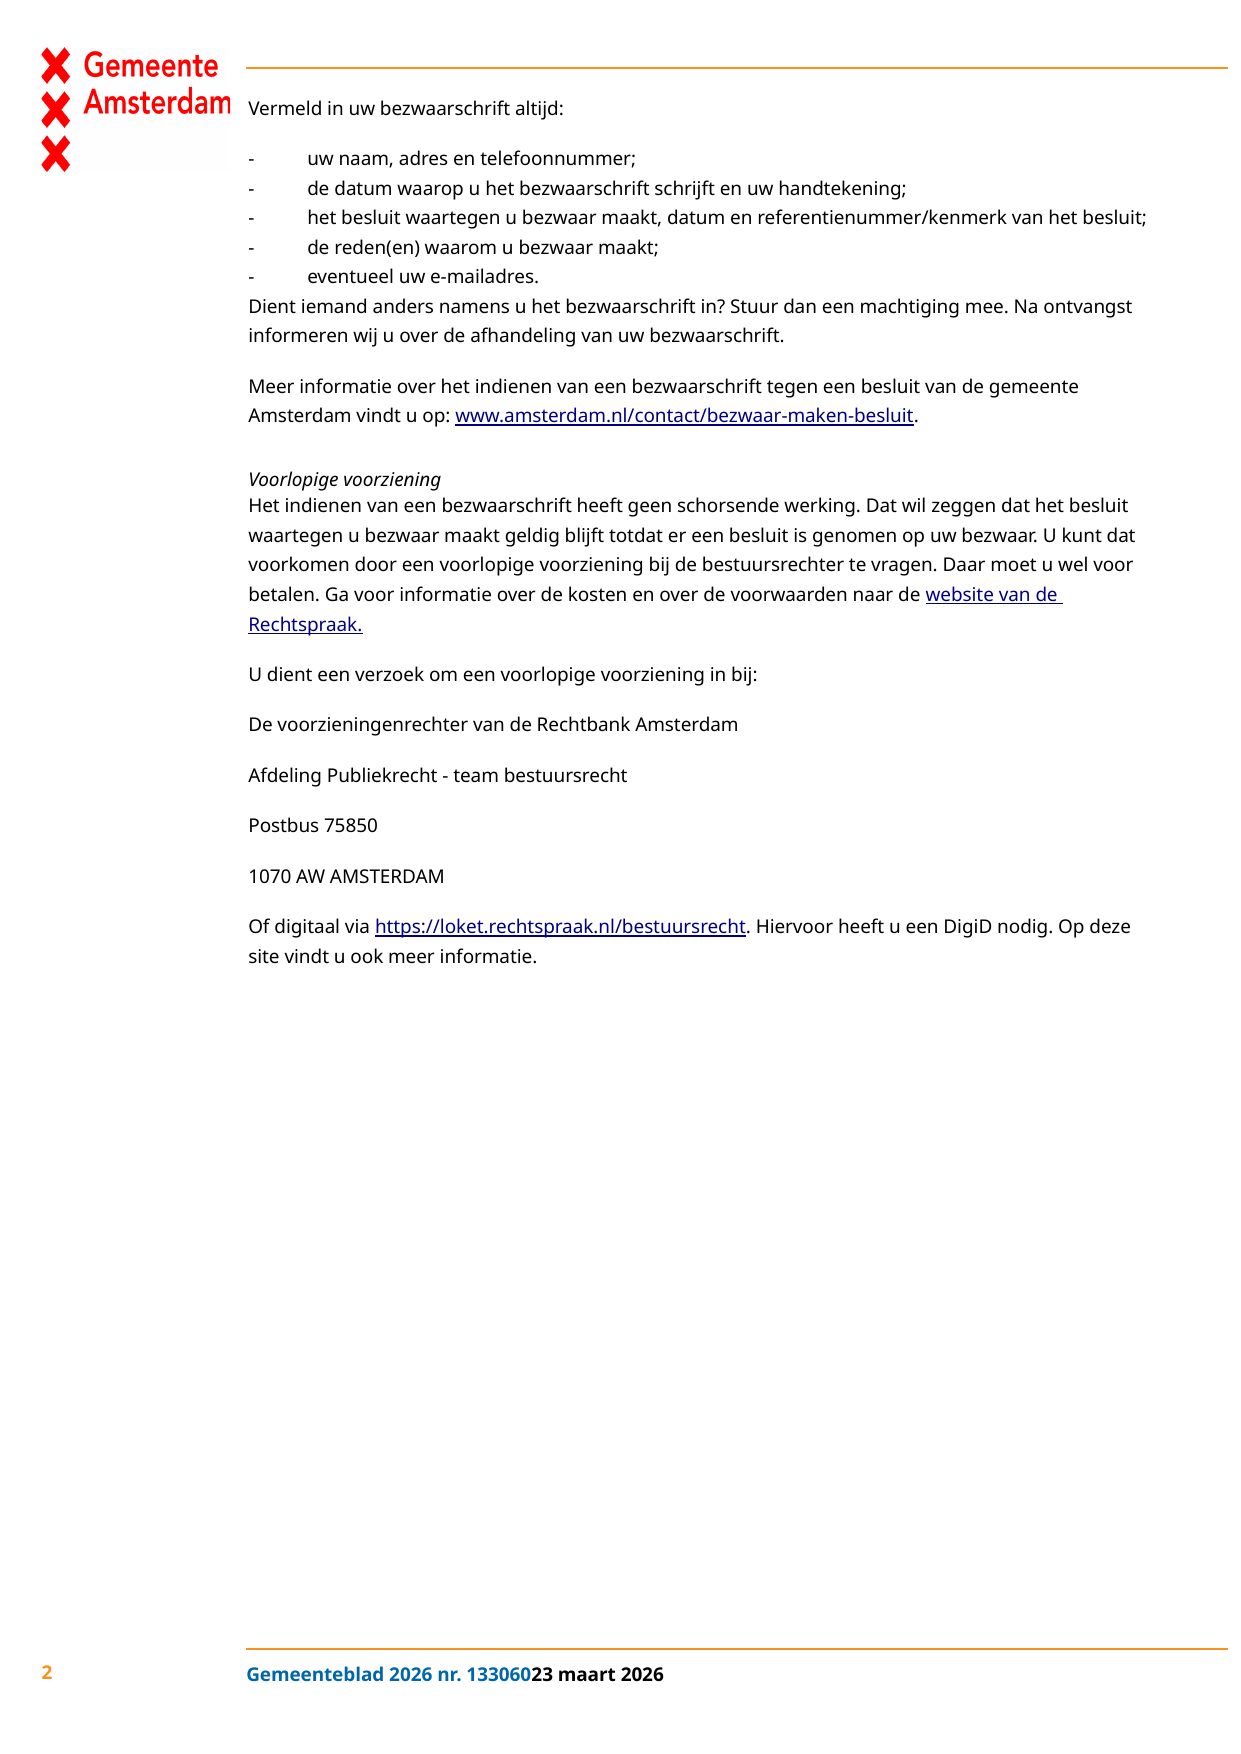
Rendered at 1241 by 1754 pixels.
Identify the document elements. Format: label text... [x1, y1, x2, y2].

list de reden(en) waarom u bezwaar maakt; [248, 234, 1152, 260]
text 1070 AW AMSTERDAM [248, 863, 1152, 888]
text Of digitaal via https://loket.rechtspraak.nl/bestuursrecht. Hiervoor heeft u een DigiD nodig. Op deze site vindt u ook meer informatie. [248, 913, 1152, 968]
text Voorlopige voorziening [248, 467, 1152, 492]
text U dient een verzoek om een voorlopige voorziening in bij: [248, 661, 1152, 687]
text Dient iemand anders namens u het bezwaarschrift in? Stuur dan een machtiging mee. Na ontvangst informeren wij u over de afhandeling van uw bezwaarschrift. [248, 293, 1152, 348]
text Vermeld in uw bezwaarschrift altijd: [248, 95, 1152, 121]
list eventueel uw e-mailadres. [248, 263, 1152, 289]
list het besluit waartegen u bezwaar maakt, datum en referentienummer/kenmerk van het besluit; [248, 204, 1152, 230]
picture [41, 47, 231, 172]
text Het indienen van een bezwaarschrift heeft geen schorsende werking. Dat wil zeggen dat het besluit waartegen u bezwaar maakt geldig blijft totdat er een besluit is genomen op uw bezwaar. U kunt dat voorkomen door een voorlopige voorziening bij de bestuursrechter te vragen. Daar moet u wel voor betalen. Ga voor informatie over de kosten en over de voorwaarden naar de website van de Rechtspraak. [248, 492, 1152, 636]
list de datum waarop u het bezwaarschrift schrijft en uw handtekening; [248, 175, 1152, 201]
text De voorzieningenrechter van de Rechtbank Amsterdam [248, 712, 1152, 737]
text Afdeling Publiekrecht - team bestuursrecht [248, 762, 1152, 788]
text Postbus 75850 [248, 812, 1152, 838]
list uw naam, adres en telefoonnummer; [248, 145, 1152, 171]
text Meer informatie over het indienen van een bezwaarschrift tegen een besluit van de gemeente Amsterdam vindt u op: www.amsterdam.nl/contact/bezwaar-maken-besluit. [248, 373, 1152, 428]
